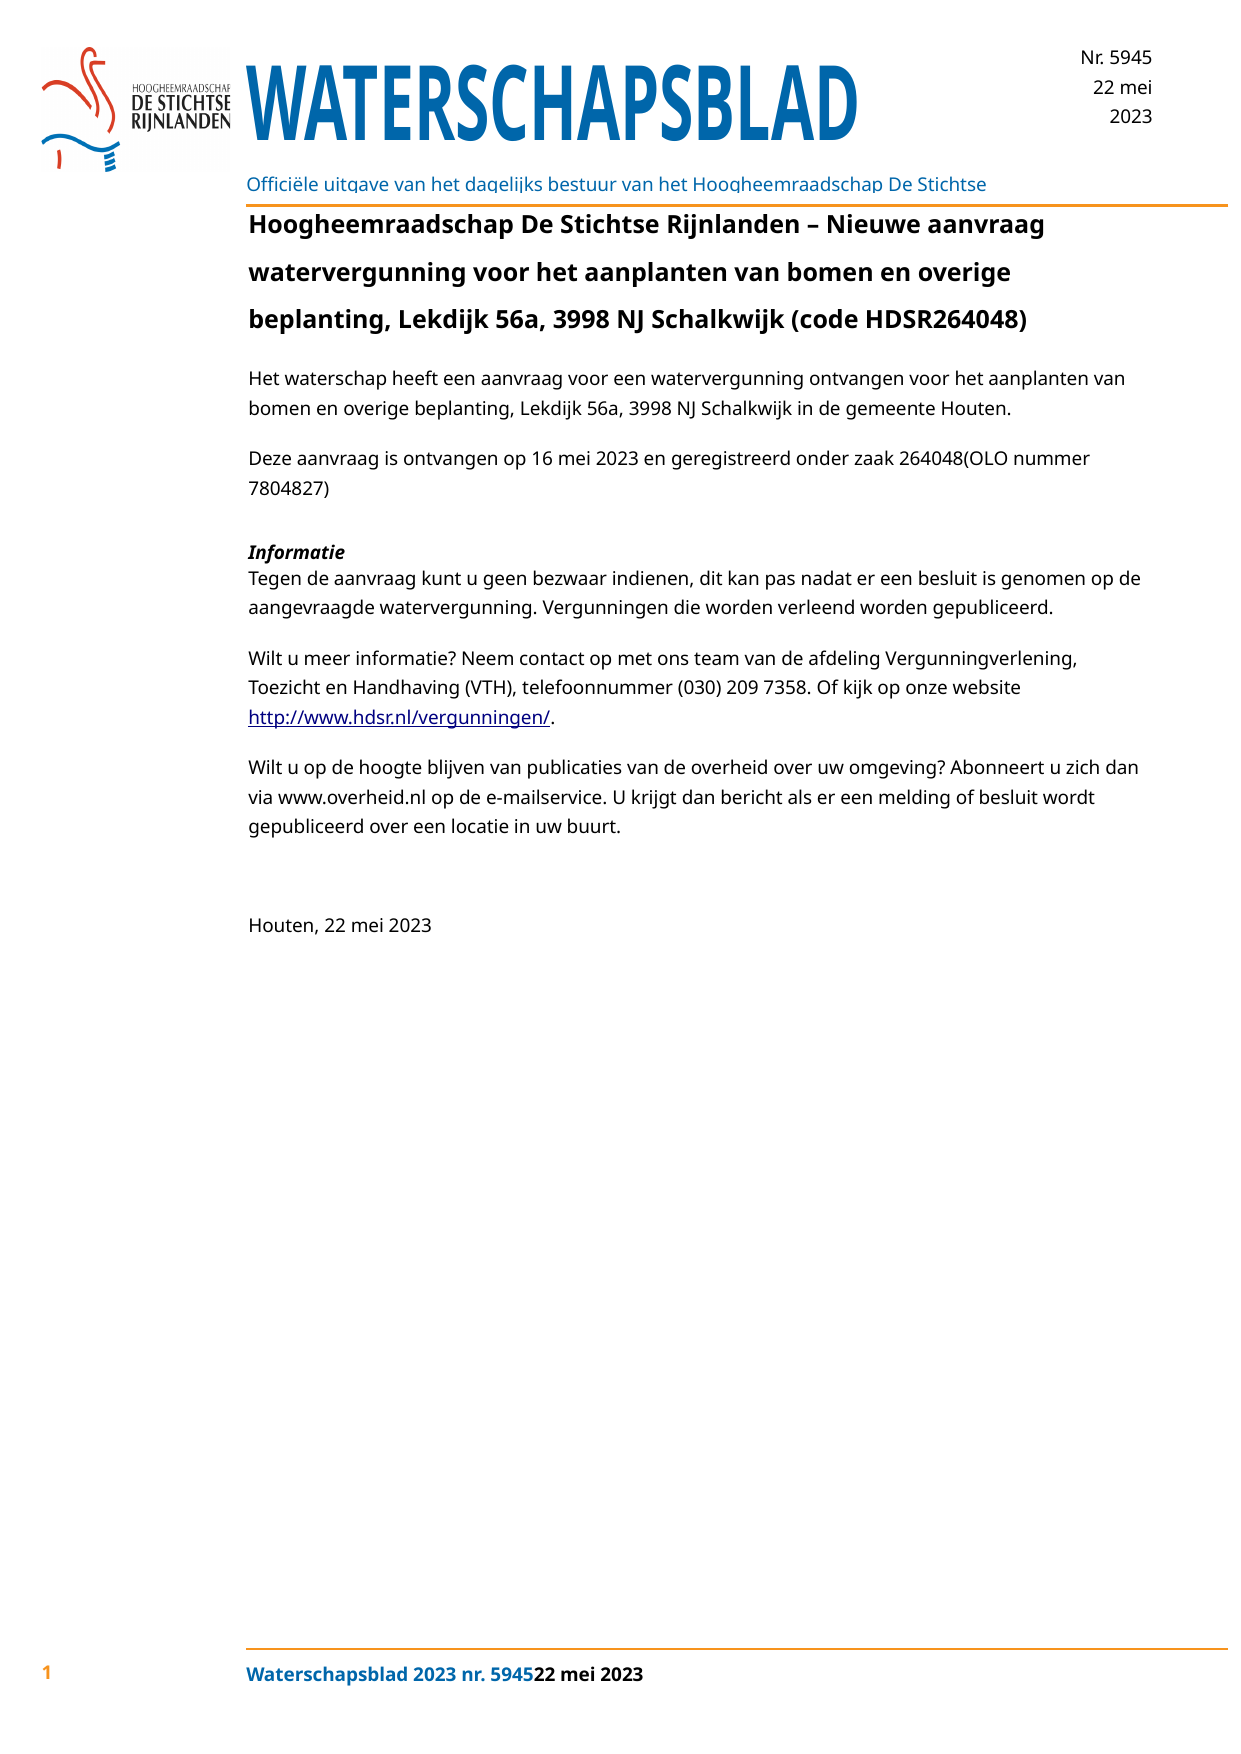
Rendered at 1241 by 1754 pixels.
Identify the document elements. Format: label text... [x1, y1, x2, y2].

text Houten, 22 mei 2023 [248, 912, 1152, 937]
text Hoogheemraadschap De Stichtse Rijnlanden – Nieuwe aanvraag watervergunning voor het aanplanten van bomen en overige beplanting, Lekdijk 56a, 3998 NJ Schalkwijk (code HDSR264048) [248, 207, 1152, 336]
text Informatie [248, 539, 1152, 565]
text Wilt u op de hoogte blijven van publicaties van de overheid over uw omgeving? Abonneert u zich dan via www.overheid.nl op de e-mailservice. U krijgt dan bericht als er een melding of besluit wordt gepubliceerd over een locatie in uw buurt. [248, 754, 1152, 839]
text Het waterschap heeft een aanvraag voor een watervergunning ontvangen voor het aanplanten van bomen en overige beplanting, Lekdijk 56a, 3998 NJ Schalkwijk in de gemeente Houten. [248, 366, 1152, 421]
text Tegen de aanvraag kunt u geen bezwaar indienen, dit kan pas nadat er een besluit is genomen op de aangevraagde watervergunning. Vergunningen die worden verleend worden gepubliceerd. [248, 565, 1152, 620]
picture [41, 47, 231, 172]
text Wilt u meer informatie? Neem contact op met ons team van de afdeling Vergunningverlening, Toezicht en Handhaving (VTH), telefoonnummer (030) 209 7358. Of kijk op onze website http://www.hdsr.nl/vergunningen/. [248, 645, 1152, 730]
text Deze aanvraag is ontvangen op 16 mei 2023 en geregistreerd onder zaak 264048(OLO nummer 7804827) [248, 446, 1152, 501]
